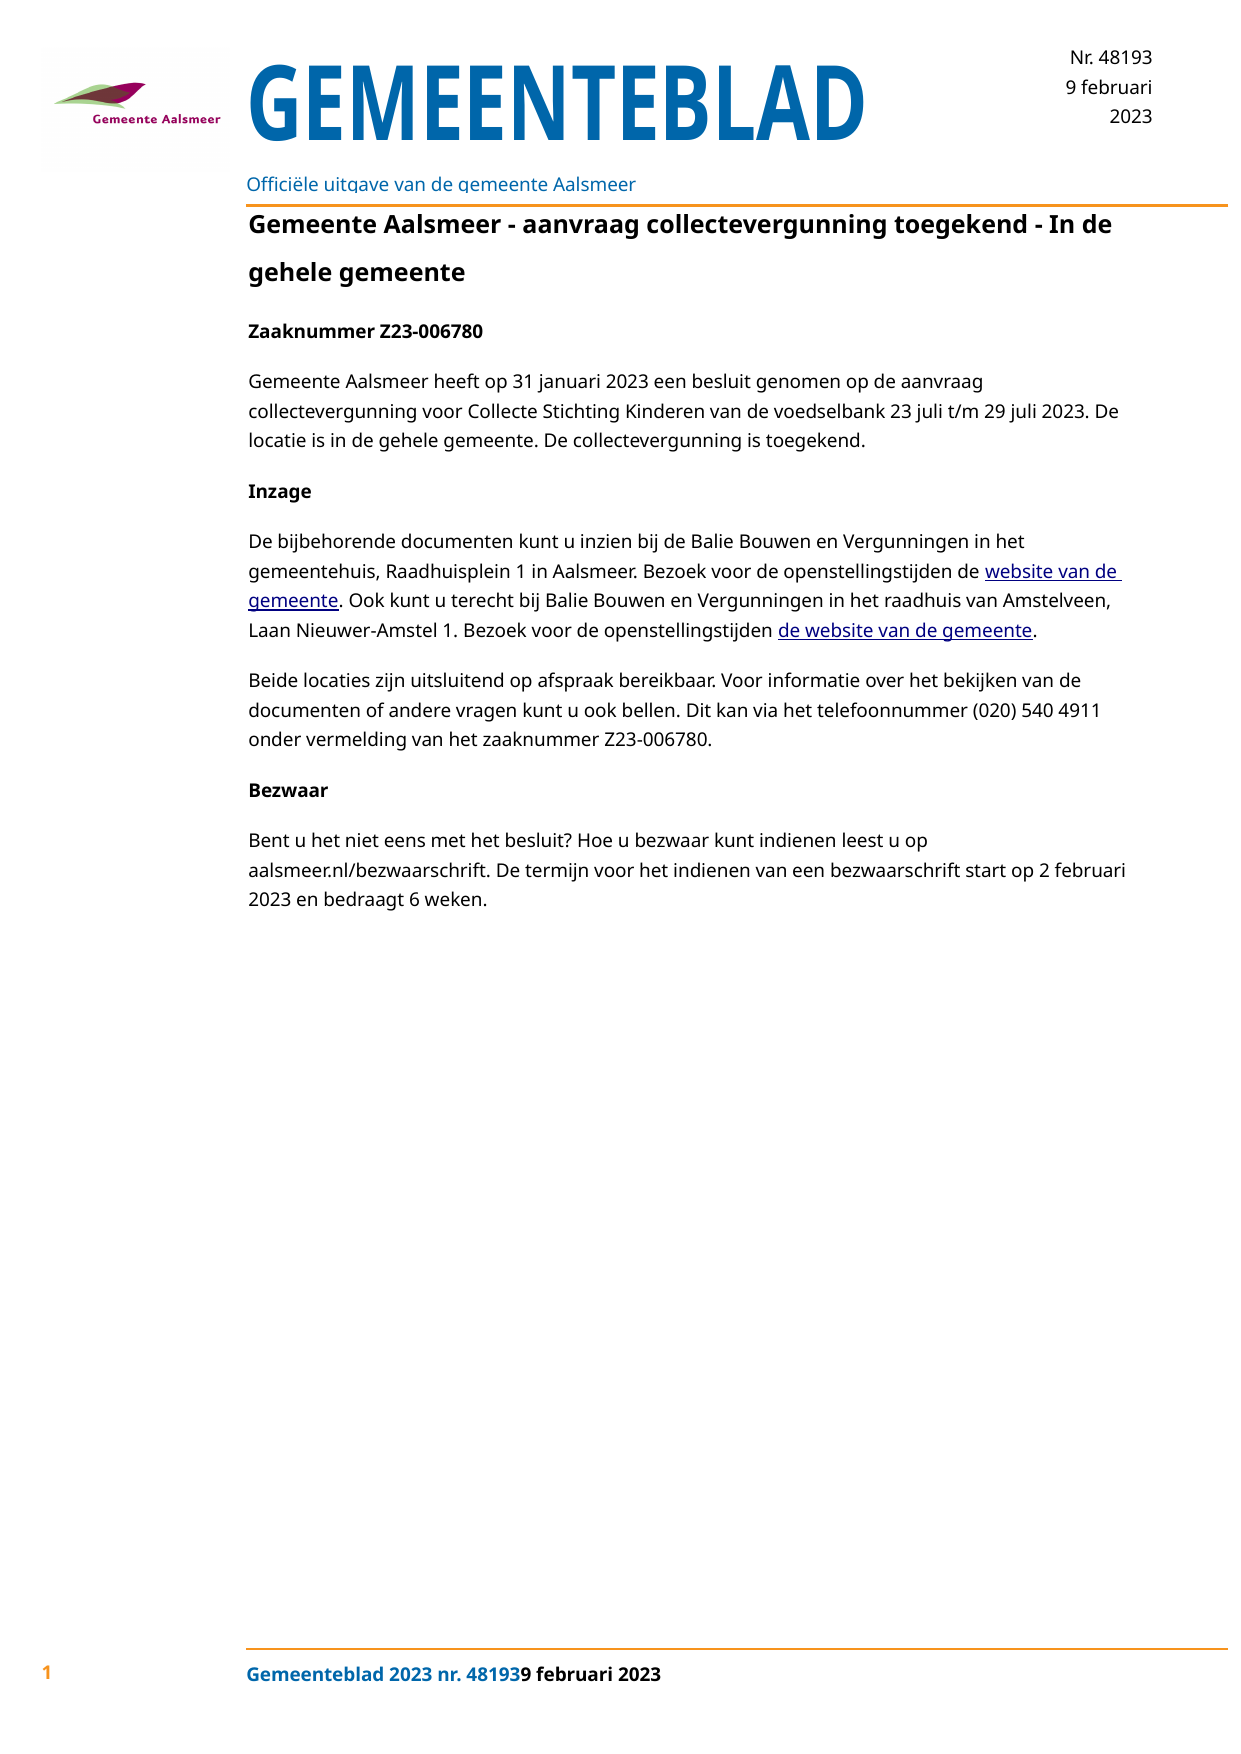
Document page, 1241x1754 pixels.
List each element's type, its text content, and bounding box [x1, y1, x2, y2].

text Beide locaties zijn uitsluitend op afspraak bereikbaar. Voor informatie over het bekijken van de documenten of andere vragen kunt u ook bellen. Dit kan via het telefoonnummer (020) 540 4911 onder vermelding van het zaaknummer Z23-006780. [248, 667, 1152, 752]
text Zaaknummer Z23-006780 [248, 318, 1152, 344]
picture [41, 47, 231, 172]
text Bent u het niet eens met het besluit? Hoe u bezwaar kunt indienen leest u op aalsmeer.nl/bezwaarschrift. De termijn voor het indienen van een bezwaarschrift start op 2 februari 2023 en bedraagt 6 weken. [248, 827, 1152, 912]
text Bezwaar [248, 777, 1152, 803]
text De bijbehorende documenten kunt u inzien bij de Balie Bouwen en Vergunningen in het gemeentehuis, Raadhuisplein 1 in Aalsmeer. Bezoek voor de openstellingstijden de website van de gemeente. Ook kunt u terecht bij Balie Bouwen en Vergunningen in het raadhuis van Amstelveen, Laan Nieuwer-Amstel 1. Bezoek voor de openstellingstijden de website van de gemeente. [248, 528, 1152, 643]
text Gemeente Aalsmeer - aanvraag collectevergunning toegekend - In de gehele gemeente [248, 207, 1152, 288]
text Gemeente Aalsmeer heeft op 31 januari 2023 een besluit genomen op de aanvraag collectevergunning voor Collecte Stichting Kinderen van de voedselbank 23 juli t/m 29 juli 2023. De locatie is in de gehele gemeente. De collectevergunning is toegekend. [248, 368, 1152, 453]
text Inzage [248, 478, 1152, 504]
